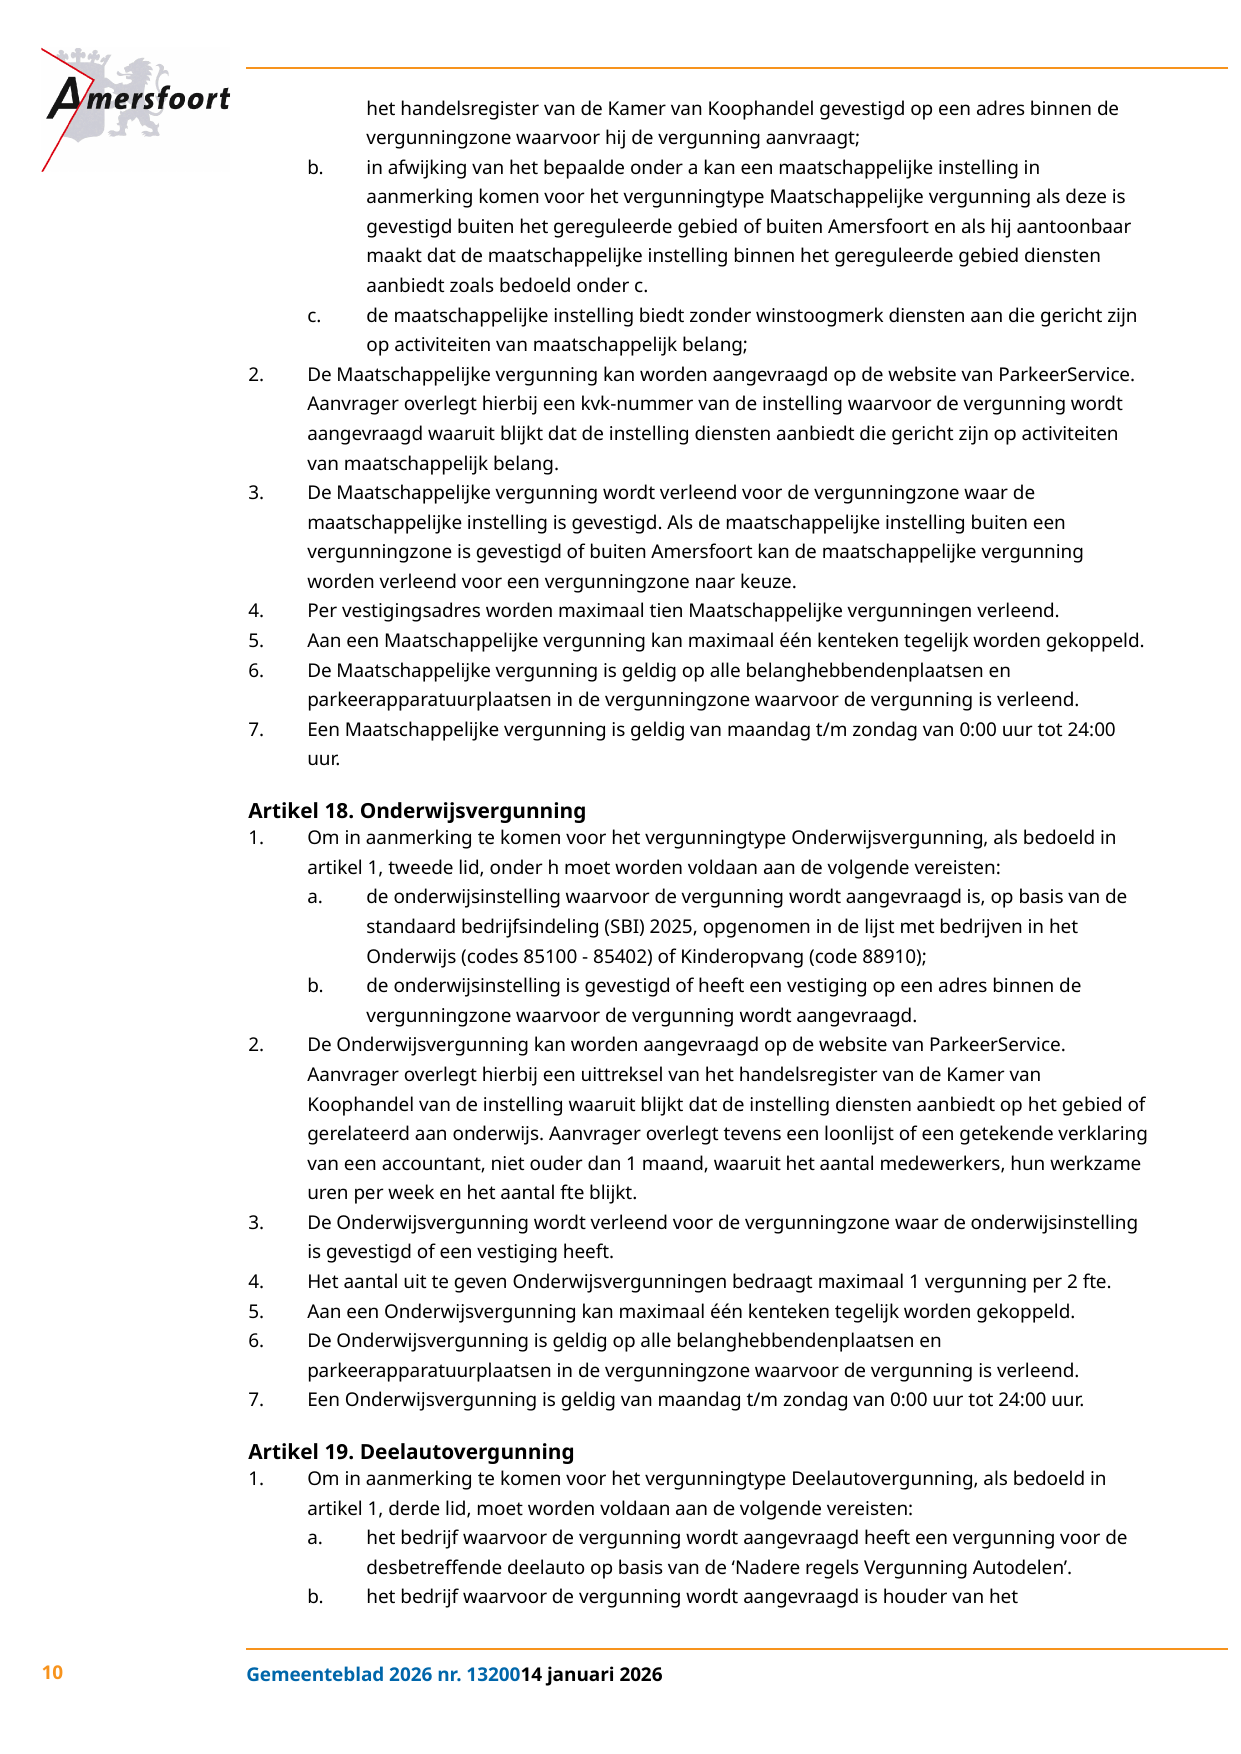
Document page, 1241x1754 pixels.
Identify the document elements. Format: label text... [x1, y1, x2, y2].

list het bedrijf waarvoor de vergunning wordt aangevraagd heeft een vergunning voor de desbetreffende deelauto op basis van de ‘Nadere regels Vergunning Autodelen’. [307, 1524, 1152, 1580]
text Artikel 18. Onderwijsvergunning [248, 796, 1152, 824]
list De Maatschappelijke vergunning is geldig op alle belanghebbendenplaatsen en parkeerapparatuurplaatsen in de vergunningzone waarvoor de vergunning is verleend. [248, 657, 1152, 712]
list Het aantal uit te geven Onderwijsvergunningen bedraagt maximaal 1 vergunning per 2 fte. [248, 1268, 1152, 1294]
text Artikel 19. Deelautovergunning [248, 1437, 1152, 1465]
list De Onderwijsvergunning kan worden aangevraagd op de website van ParkeerService. Aanvrager overlegt hierbij een uittreksel van het handelsregister van de Kamer van Koophandel van de instelling waaruit blijkt dat de instelling diensten aanbiedt op het gebied of gerelateerd aan onderwijs. Aanvrager overlegt tevens een loonlijst of een getekende verklaring van een accountant, niet ouder dan 1 maand, waaruit het aantal medewerkers, hun werkzame uren per week en het aantal fte blijkt. [248, 1032, 1152, 1205]
picture [41, 47, 231, 172]
list de onderwijsinstelling is gevestigd of heeft een vestiging op een adres binnen de vergunningzone waarvoor de vergunning wordt aangevraagd. [307, 972, 1152, 1028]
list Aan een Onderwijsvergunning kan maximaal één kenteken tegelijk worden gekoppeld. [248, 1298, 1152, 1323]
list De Maatschappelijke vergunning kan worden aangevraagd op de website van ParkeerService. Aanvrager overlegt hierbij een kvk-nummer van de instelling waarvoor de vergunning wordt aangevraagd waaruit blijkt dat de instelling diensten aanbiedt die gericht zijn op activiteiten van maatschappelijk belang. [248, 361, 1152, 476]
list in afwijking van het bepaalde onder a kan een maatschappelijke instelling in aanmerking komen voor het vergunningtype Maatschappelijke vergunning als deze is gevestigd buiten het gereguleerde gebied of buiten Amersfoort en als hij aantoonbaar maakt dat de maatschappelijke instelling binnen het gereguleerde gebied diensten aanbiedt zoals bedoeld onder c. [307, 154, 1152, 298]
list Om in aanmerking te komen voor het vergunningtype Onderwijsvergunning, als bedoeld in artikel 1, tweede lid, onder h moet worden voldaan aan de volgende vereisten: [248, 824, 1152, 880]
list Aan een Maatschappelijke vergunning kan maximaal één kenteken tegelijk worden gekoppeld. [248, 627, 1152, 653]
list De Maatschappelijke vergunning wordt verleend voor de vergunningzone waar de maatschappelijke instelling is gevestigd. Als de maatschappelijke instelling buiten een vergunningzone is gevestigd of buiten Amersfoort kan de maatschappelijke vergunning worden verleend voor een vergunningzone naar keuze. [248, 479, 1152, 594]
list Een Maatschappelijke vergunning is geldig van maandag t/m zondag van 0:00 uur tot 24:00 uur. [248, 716, 1152, 771]
list de onderwijsinstelling waarvoor de vergunning wordt aangevraagd is, op basis van de standaard bedrijfsindeling (SBI) 2025, opgenomen in de lijst met bedrijven in het Onderwijs (codes 85100 - 85402) of Kinderopvang (code 88910); [307, 884, 1152, 968]
list De Onderwijsvergunning wordt verleend voor de vergunningzone waar de onderwijsinstelling is gevestigd of een vestiging heeft. [248, 1209, 1152, 1264]
list Per vestigingsadres worden maximaal tien Maatschappelijke vergunningen verleend. [248, 598, 1152, 623]
list de maatschappelijke instelling biedt zonder winstoogmerk diensten aan die gericht zijn op activiteiten van maatschappelijk belang; [307, 302, 1152, 357]
list het bedrijf waarvoor de vergunning wordt aangevraagd is houder van het [307, 1584, 1152, 1609]
list het handelsregister van de Kamer van Koophandel gevestigd op een adres binnen de vergunningzone waarvoor hij de vergunning aanvraagt; [307, 95, 1152, 150]
list De Onderwijsvergunning is geldig op alle belanghebbendenplaatsen en parkeerapparatuurplaatsen in de vergunningzone waarvoor de vergunning is verleend. [248, 1327, 1152, 1383]
list Om in aanmerking te komen voor het vergunningtype Deelautovergunning, als bedoeld in artikel 1, derde lid, moet worden voldaan aan de volgende vereisten: [248, 1465, 1152, 1521]
list Een Onderwijsvergunning is geldig van maandag t/m zondag van 0:00 uur tot 24:00 uur. [248, 1387, 1152, 1412]
